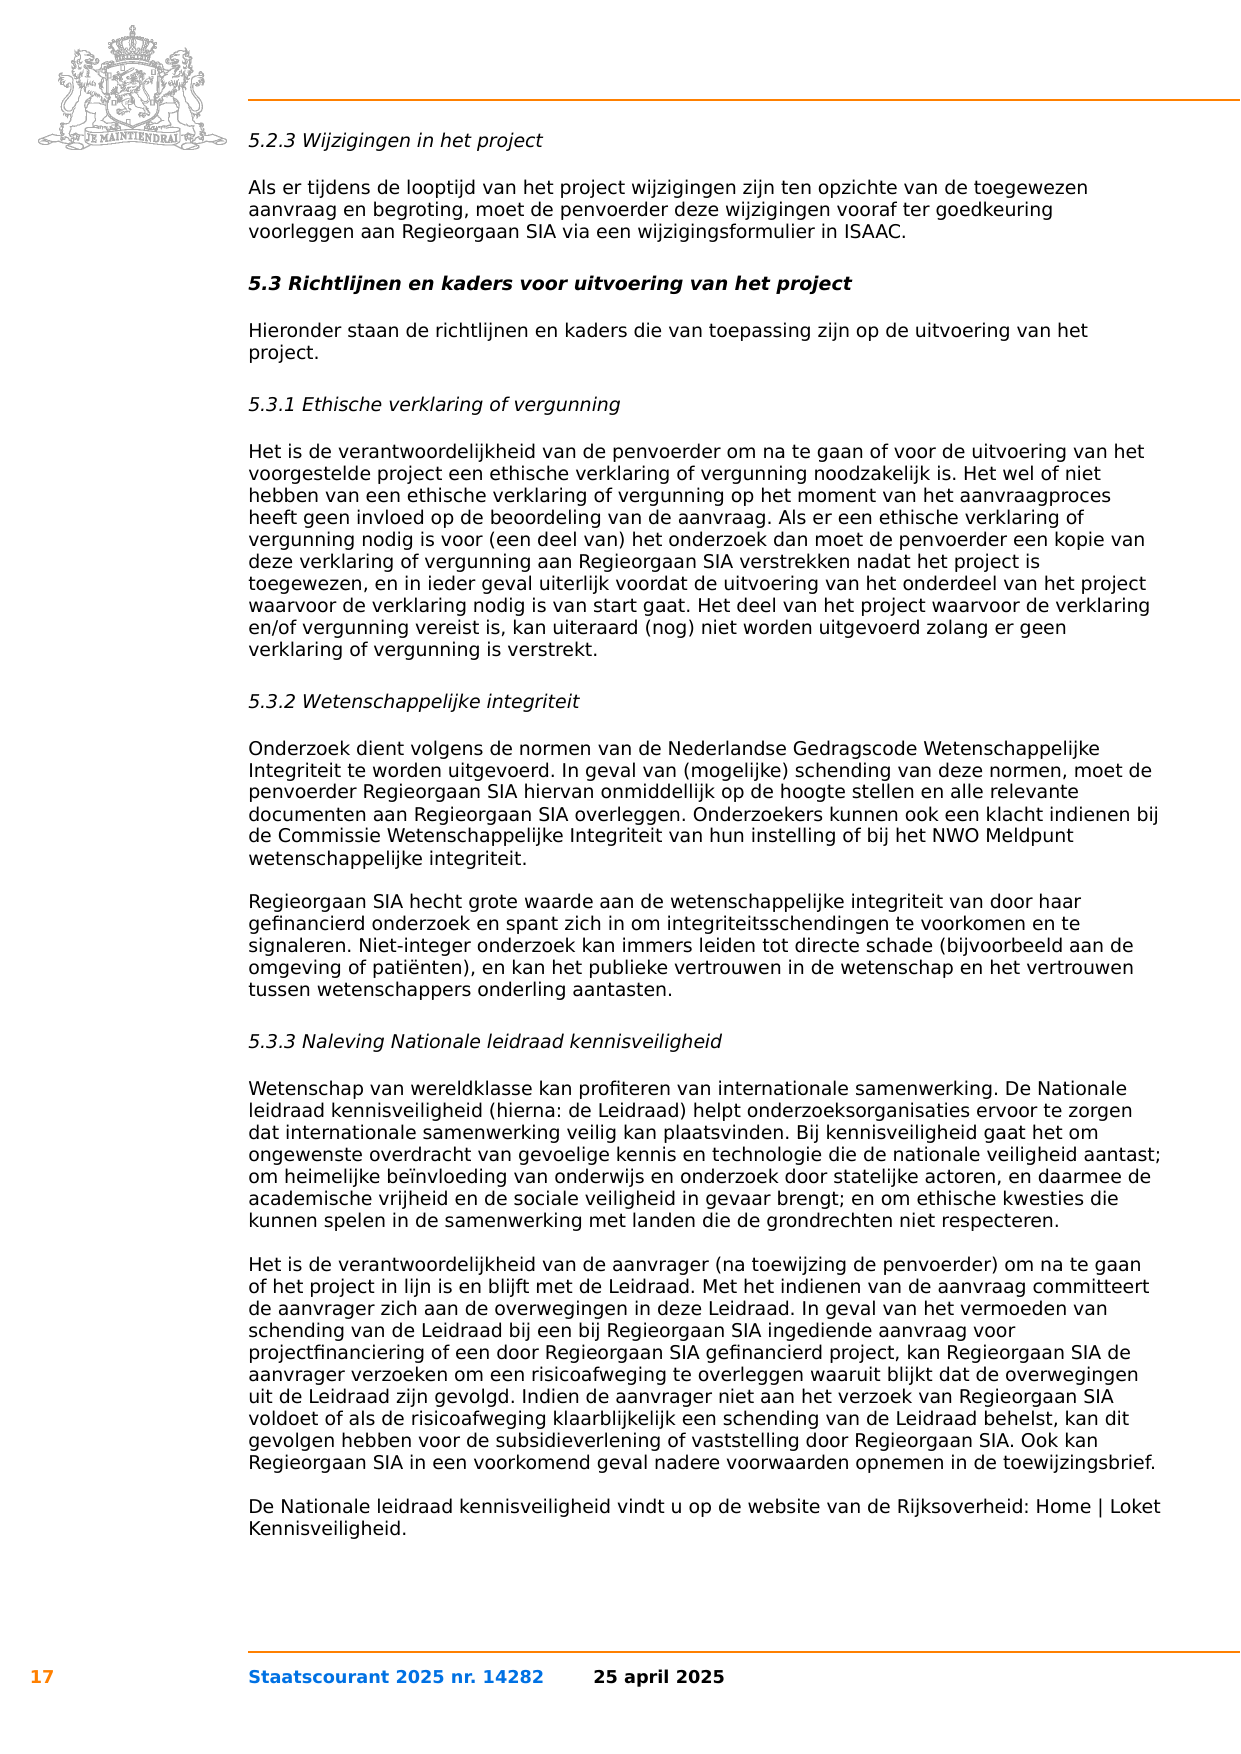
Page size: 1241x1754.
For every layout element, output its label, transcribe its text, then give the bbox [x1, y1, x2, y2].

text Wetenschap van wereldklasse kan profiteren van internationale samenwerking. De Nationale leidraad kennisveiligheid (hierna: de Leidraad) helpt onderzoeksorganisaties ervoor te zorgen dat internationale samenwerking veilig kan plaatsvinden. Bij kennisveiligheid gaat het om ongewenste overdracht van gevoelige kennis en technologie die de nationale veiligheid aantast; om heimelijke beïnvloeding van onderwijs en onderzoek door statelijke actoren, en daarmee de academische vrijheid en de sociale veiligheid in gevaar brengt; en om ethische kwesties die kunnen spelen in de samenwerking met landen die de grondrechten niet respecteren. [248, 1078, 1163, 1232]
subtitle 5.3.3 Naleving Nationale leidraad kennisveiligheid [248, 1031, 1163, 1053]
text Onderzoek dient volgens de normen van de Nederlandse Gedragscode Wetenschappelijke Integriteit te worden uitgevoerd. In geval van (mogelijke) schending van deze normen, moet de penvoerder Regieorgaan SIA hiervan onmiddellijk op de hoogte stellen en alle relevante documenten aan Regieorgaan SIA overleggen. Onderzoekers kunnen ook een klacht indienen bij de Commissie Wetenschappelijke Integriteit van hun instelling of bij het NWO Meldpunt wetenschappelijke integriteit. [248, 737, 1163, 869]
subtitle 5.3.1 Ethische verklaring of vergunning [248, 394, 1163, 416]
text De Nationale leidraad kennisveiligheid vindt u op de website van de Rijksoverheid: Home | Loket Kennisveiligheid. [248, 1496, 1163, 1539]
subtitle 5.2.3 Wijzigingen in het project [248, 130, 1163, 152]
subtitle 5.3 Richtlijnen en kaders voor uitvoering van het project [248, 273, 1163, 295]
text Als er tijdens de looptijd van het project wijzigingen zijn ten opzichte van de toegewezen aanvraag en begroting, moet de penvoerder deze wijzigingen vooraf ter goedkeuring voorleggen aan Regieorgaan SIA via een wijzigingsformulier in ISAAC. [248, 177, 1163, 243]
picture [38, 25, 227, 150]
text Het is de verantwoordelijkheid van de aanvrager (na toewijzing de penvoerder) om na te gaan of het project in lijn is en blijft met de Leidraad. Met het indienen van de aanvraag committeert de aanvrager zich aan de overwegingen in deze Leidraad. In geval van het vermoeden van schending van de Leidraad bij een bij Regieorgaan SIA ingediende aanvraag voor projectfinanciering of een door Regieorgaan SIA gefinancierd project, kan Regieorgaan SIA de aanvrager verzoeken om een risicoafweging te overleggen waaruit blijkt dat de overwegingen uit de Leidraad zijn gevolgd. Indien de aanvrager niet aan het verzoek van Regieorgaan SIA voldoet of als de risicoafweging klaarblijkelijk een schending van de Leidraad behelst, kan dit gevolgen hebben voor de subsidieverlening of vaststelling door Regieorgaan SIA. Ook kan Regieorgaan SIA in een voorkomend geval nadere voorwaarden opnemen in de toewijzingsbrief. [248, 1254, 1163, 1474]
text Regieorgaan SIA hecht grote waarde aan de wetenschappelijke integriteit van door haar gefinancierd onderzoek en spant zich in om integriteitsschendingen te voorkomen en te signaleren. Niet-integer onderzoek kan immers leiden tot directe schade (bijvoorbeeld aan de omgeving of patiënten), en kan het publieke vertrouwen in de wetenschap en het vertrouwen tussen wetenschappers onderling aantasten. [248, 891, 1163, 1001]
subtitle 5.3.2 Wetenschappelijke integriteit [248, 691, 1163, 712]
text Het is de verantwoordelijkheid van de penvoerder om na te gaan of voor de uitvoering van het voorgestelde project een ethische verklaring of vergunning noodzakelijk is. Het wel of niet hebben van een ethische verklaring of vergunning op het moment van het aanvraagproces heeft geen invloed op de beoordeling van de aanvraag. Als er een ethische verklaring of vergunning nodig is voor (een deel van) het onderzoek dan moet de penvoerder een kopie van deze verklaring of vergunning aan Regieorgaan SIA verstrekken nadat het project is toegewezen, en in ieder geval uiterlijk voordat de uitvoering van het onderdeel van het project waarvoor de verklaring nodig is van start gaat. Het deel van het project waarvoor de verklaring en/of vergunning vereist is, kan uiteraard (nog) niet worden uitgevoerd zolang er geen verklaring of vergunning is verstrekt. [248, 441, 1163, 661]
text Hieronder staan de richtlijnen en kaders die van toepassing zijn op de uitvoering van het project. [248, 320, 1163, 364]
